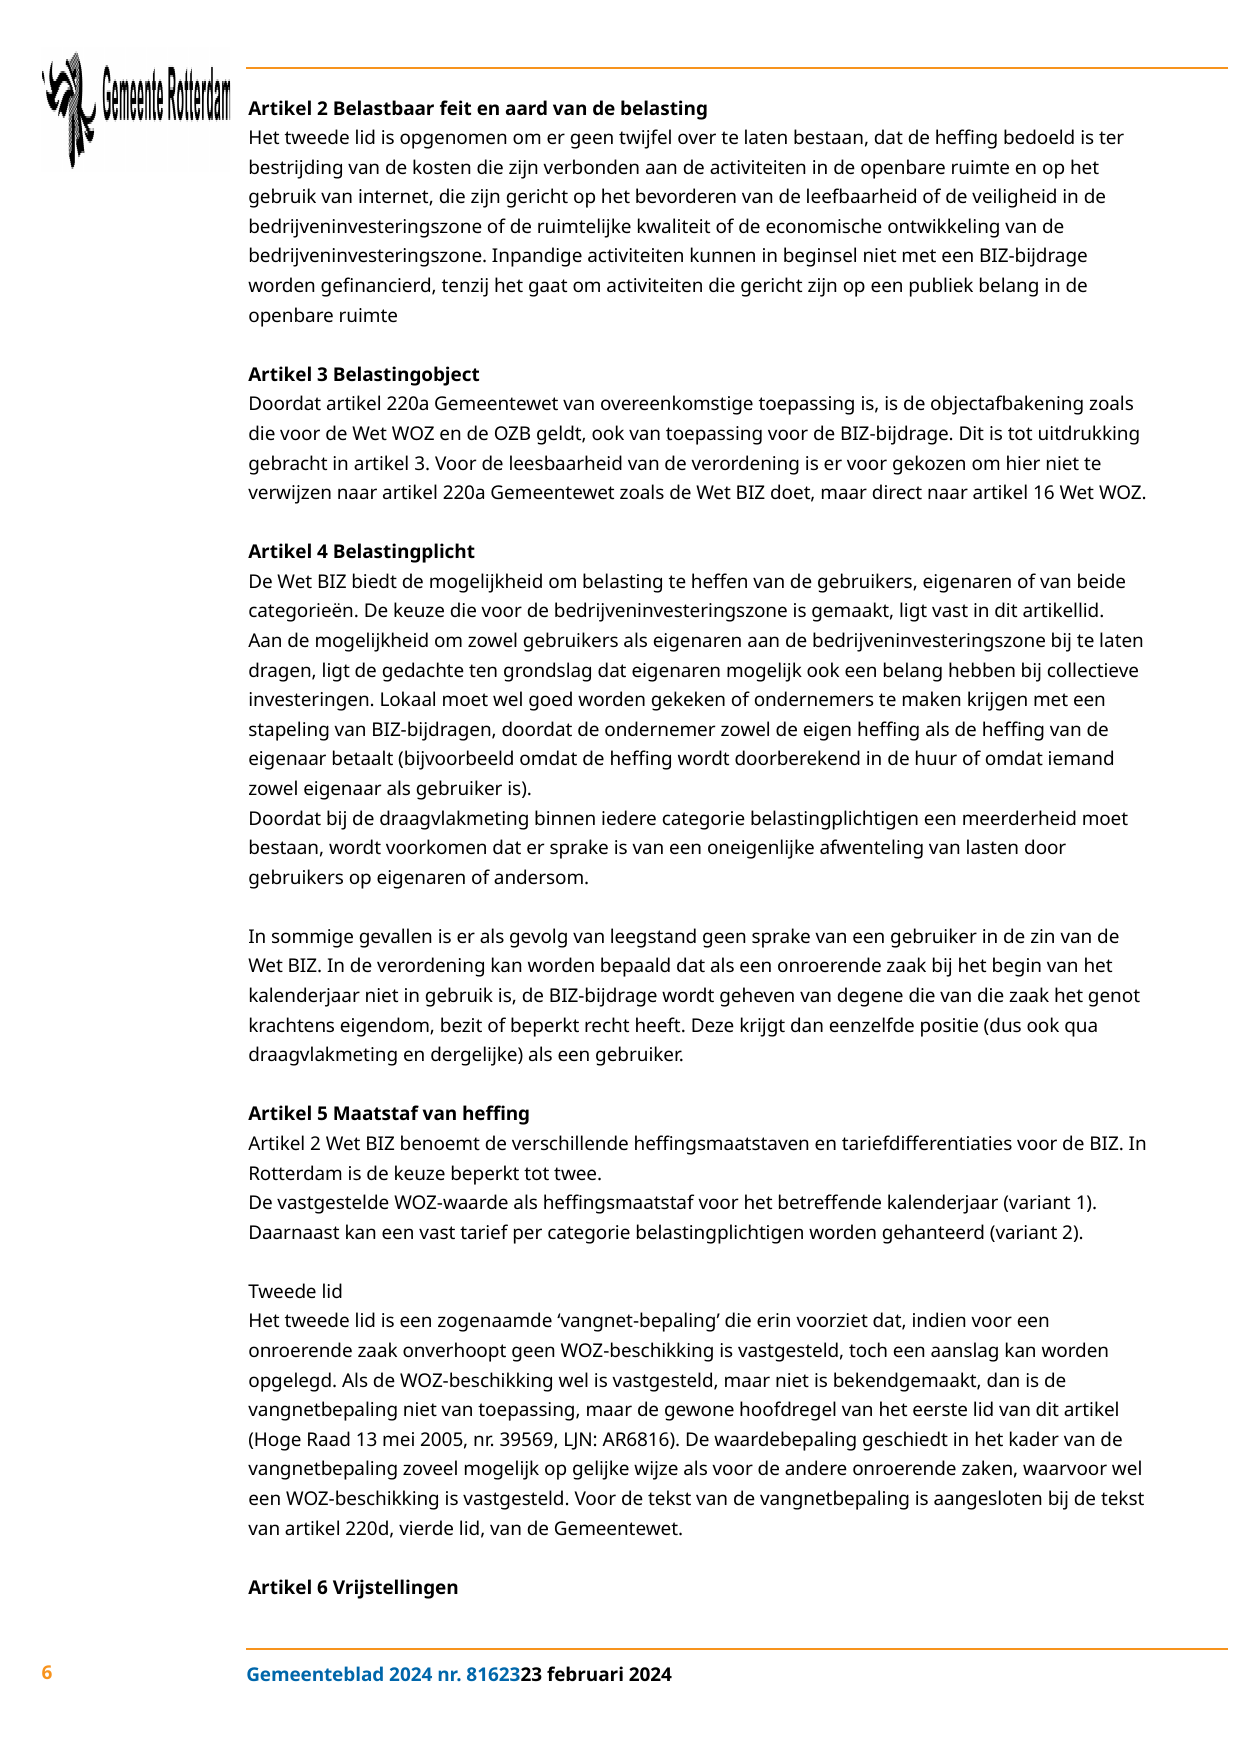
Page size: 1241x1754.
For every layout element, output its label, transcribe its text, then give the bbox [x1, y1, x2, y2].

text De Wet BIZ biedt de mogelijkheid om belasting te heffen van de gebruikers, eigenaren of van beide categorieën. De keuze die voor de bedrijveninvesteringszone is gemaakt, ligt vast in dit artikellid. [248, 568, 1152, 623]
text In sommige gevallen is er als gevolg van leegstand geen sprake van een gebruiker in de zin van de Wet BIZ. In de verordening kan worden bepaald dat als een onroerende zaak bij het begin van het kalenderjaar niet in gebruik is, de BIZ-bijdrage wordt geheven van degene die van die zaak het genot krachtens eigendom, bezit of beperkt recht heeft. Deze krijgt dan eenzelfde positie (dus ook qua draagvlakmeting en dergelijke) als een gebruiker. [248, 923, 1152, 1067]
text Het tweede lid is opgenomen om er geen twijfel over te laten bestaan, dat de heffing bedoeld is ter bestrijding van de kosten die zijn verbonden aan de activiteiten in de openbare ruimte en op het gebruik van internet, die zijn gericht op het bevorderen van de leefbaarheid of de veiligheid in de bedrijveninvesteringszone of de ruimtelijke kwaliteit of de economische ontwikkeling van de bedrijveninvesteringszone. Inpandige activiteiten kunnen in beginsel niet met een BIZ-bijdrage worden gefinancierd, tenzij het gaat om activiteiten die gericht zijn op een publiek belang in de openbare ruimte [248, 124, 1152, 328]
text Het tweede lid is een zogenaamde ‘vangnet-bepaling’ die erin voorziet dat, indien voor een onroerende zaak onverhoopt geen WOZ-beschikking is vastgesteld, toch een aanslag kan worden opgelegd. Als de WOZ-beschikking wel is vastgesteld, maar niet is bekendgemaakt, dan is de vangnetbepaling niet van toepassing, maar de gewone hoofdregel van het eerste lid van dit artikel (Hoge Raad 13 mei 2005, nr. 39569, LJN: AR6816). De waardebepaling geschiedt in het kader van de vangnetbepaling zoveel mogelijk op gelijke wijze als voor de andere onroerende zaken, waarvoor wel een WOZ-beschikking is vastgesteld. Voor de tekst van de vangnetbepaling is aangesloten bij de tekst van artikel 220d, vierde lid, van de Gemeentewet. [248, 1308, 1152, 1541]
text Artikel 4 Belastingplicht [248, 538, 1152, 564]
picture [41, 47, 231, 172]
text Doordat bij de draagvlakmeting binnen iedere categorie belastingplichtigen een meerderheid moet bestaan, wordt voorkomen dat er sprake is van een oneigenlijke afwenteling van lasten door gebruikers op eigenaren of andersom. [248, 805, 1152, 890]
text Tweede lid [248, 1278, 1152, 1304]
text De vastgestelde WOZ-waarde als heffingsmaatstaf voor het betreffende kalenderjaar (variant 1). Daarnaast kan een vast tarief per categorie belastingplichtigen worden gehanteerd (variant 2). [248, 1189, 1152, 1245]
text Artikel 3 Belastingobject [248, 361, 1152, 387]
text Artikel 5 Maatstaf van heffing [248, 1101, 1152, 1126]
text Artikel 2 Wet BIZ benoemt de verschillende heffingsmaatstaven en tariefdifferentiaties voor de BIZ. In Rotterdam is de keuze beperkt tot twee. [248, 1130, 1152, 1186]
text Doordat artikel 220a Gemeentewet van overeenkomstige toepassing is, is de objectafbakening zoals die voor de Wet WOZ en de OZB geldt, ook van toepassing voor de BIZ-bijdrage. Dit is tot uitdrukking gebracht in artikel 3. Voor de leesbaarheid van de verordening is er voor gekozen om hier niet te verwijzen naar artikel 220a Gemeentewet zoals de Wet BIZ doet, maar direct naar artikel 16 Wet WOZ. [248, 391, 1152, 505]
text Artikel 6 Vrijstellingen [248, 1574, 1152, 1600]
text Artikel 2 Belastbaar feit en aard van de belasting [248, 95, 1152, 121]
text Aan de mogelijkheid om zowel gebruikers als eigenaren aan de bedrijveninvesteringszone bij te laten dragen, ligt de gedachte ten grondslag dat eigenaren mogelijk ook een belang hebben bij collectieve investeringen. Lokaal moet wel goed worden gekeken of ondernemers te maken krijgen met een stapeling van BIZ-bijdragen, doordat de ondernemer zowel de eigen heffing als de heffing van de eigenaar betaalt (bijvoorbeeld omdat de heffing wordt doorberekend in de huur of omdat iemand zowel eigenaar als gebruiker is). [248, 627, 1152, 801]
